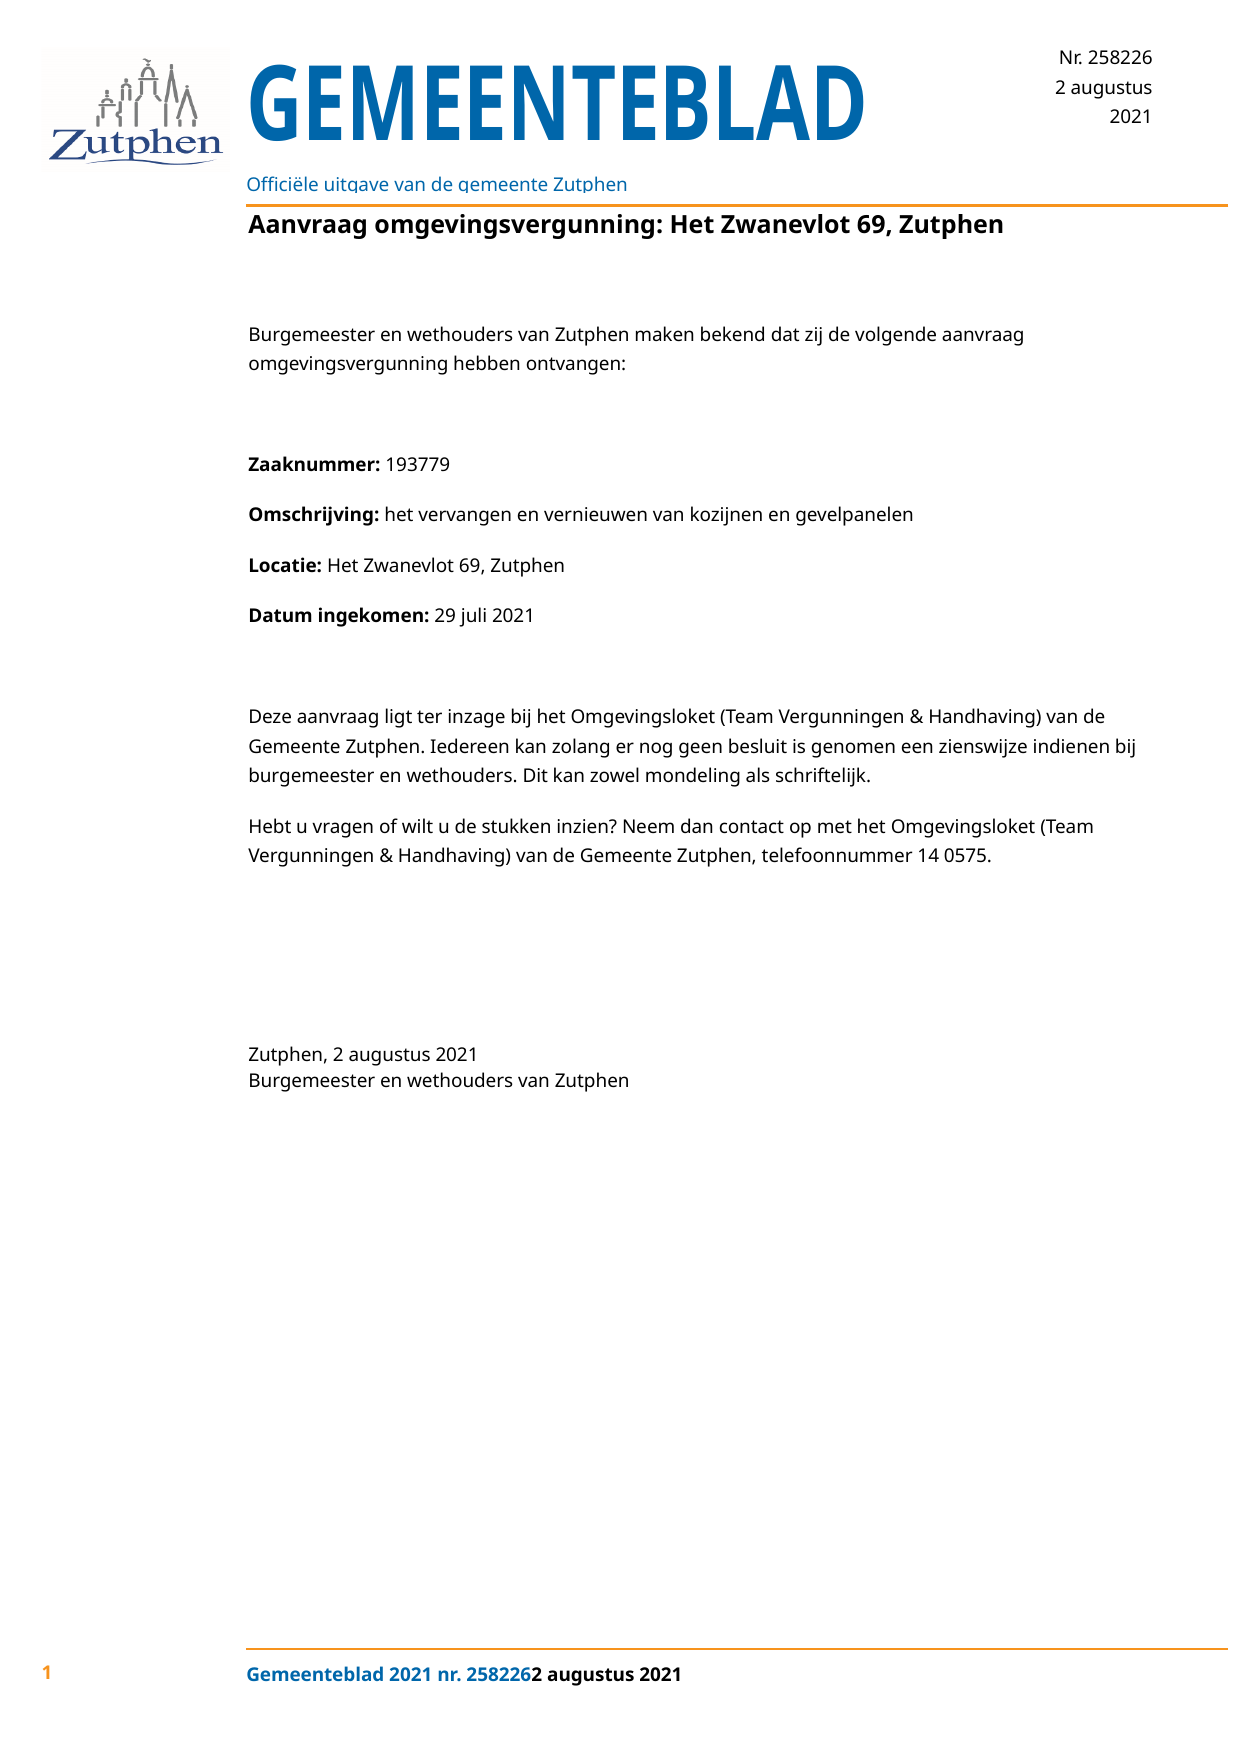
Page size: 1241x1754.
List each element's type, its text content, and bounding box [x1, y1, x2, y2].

text Zutphen, 2 augustus 2021 [248, 1041, 1152, 1067]
text Burgemeester en wethouders van Zutphen [248, 1067, 1152, 1093]
text Deze aanvraag ligt ter inzage bij het Omgevingsloket (Team Vergunningen & Handhaving) van de Gemeente Zutphen. Iedereen kan zolang er nog geen besluit is genomen een zienswijze indienen bij burgemeester en wethouders. Dit kan zowel mondeling als schriftelijk. [248, 703, 1152, 788]
picture [41, 47, 231, 172]
text Hebt u vragen of wilt u de stukken inzien? Neem dan contact op met het Omgevingsloket (Team Vergunningen & Handhaving) van de Gemeente Zutphen, telefoonnummer 14 0575. [248, 813, 1152, 868]
text Burgemeester en wethouders van Zutphen maken bekend dat zij de volgende aanvraag omgevingsvergunning hebben ontvangen: [248, 321, 1152, 376]
text Omschrijving: het vervangen en vernieuwen van kozijnen en gevelpanelen [248, 502, 1152, 527]
text Datum ingekomen: 29 juli 2021 [248, 602, 1152, 628]
text Locatie: Het Zwanevlot 69, Zutphen [248, 552, 1152, 578]
text Zaaknummer: 193779 [248, 451, 1152, 477]
text Aanvraag omgevingsvergunning: Het Zwanevlot 69, Zutphen [248, 207, 1152, 241]
